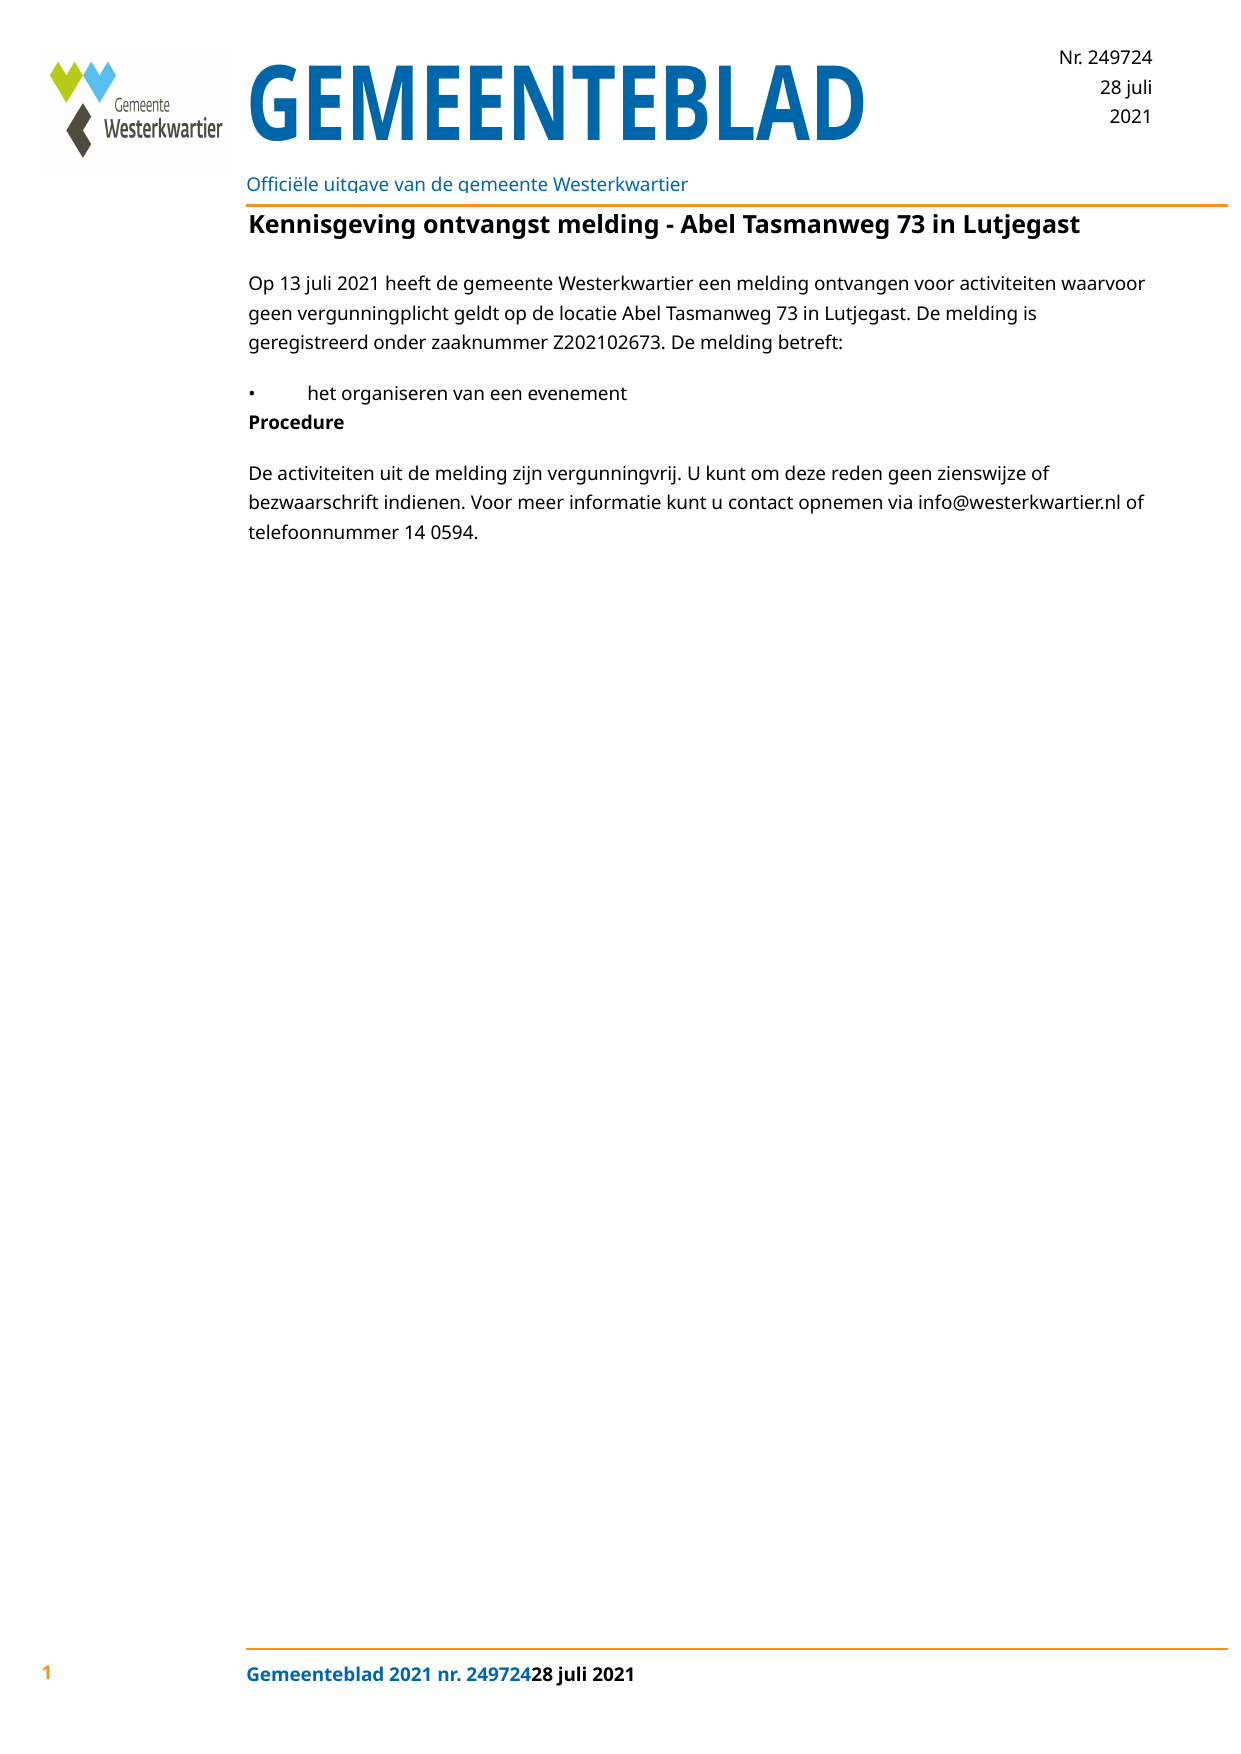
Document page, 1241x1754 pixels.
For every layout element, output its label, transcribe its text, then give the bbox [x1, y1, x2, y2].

list het organiseren van een evenement [248, 380, 1152, 406]
text Procedure [248, 409, 1152, 435]
text De activiteiten uit de melding zijn vergunningvrij. U kunt om deze reden geen zienswijze of bezwaarschrift indienen. Voor meer informatie kunt u contact opnemen via info@westerkwartier.nl of telefoonnummer 14 0594. [248, 460, 1152, 545]
text Kennisgeving ontvangst melding - Abel Tasmanweg 73 in Lutjegast [248, 207, 1152, 241]
picture [41, 47, 231, 172]
text Op 13 juli 2021 heeft de gemeente Westerkwartier een melding ontvangen voor activiteiten waarvoor geen vergunningplicht geldt op de locatie Abel Tasmanweg 73 in Lutjegast. De melding is geregistreerd onder zaaknummer Z202102673. De melding betreft: [248, 270, 1152, 355]
